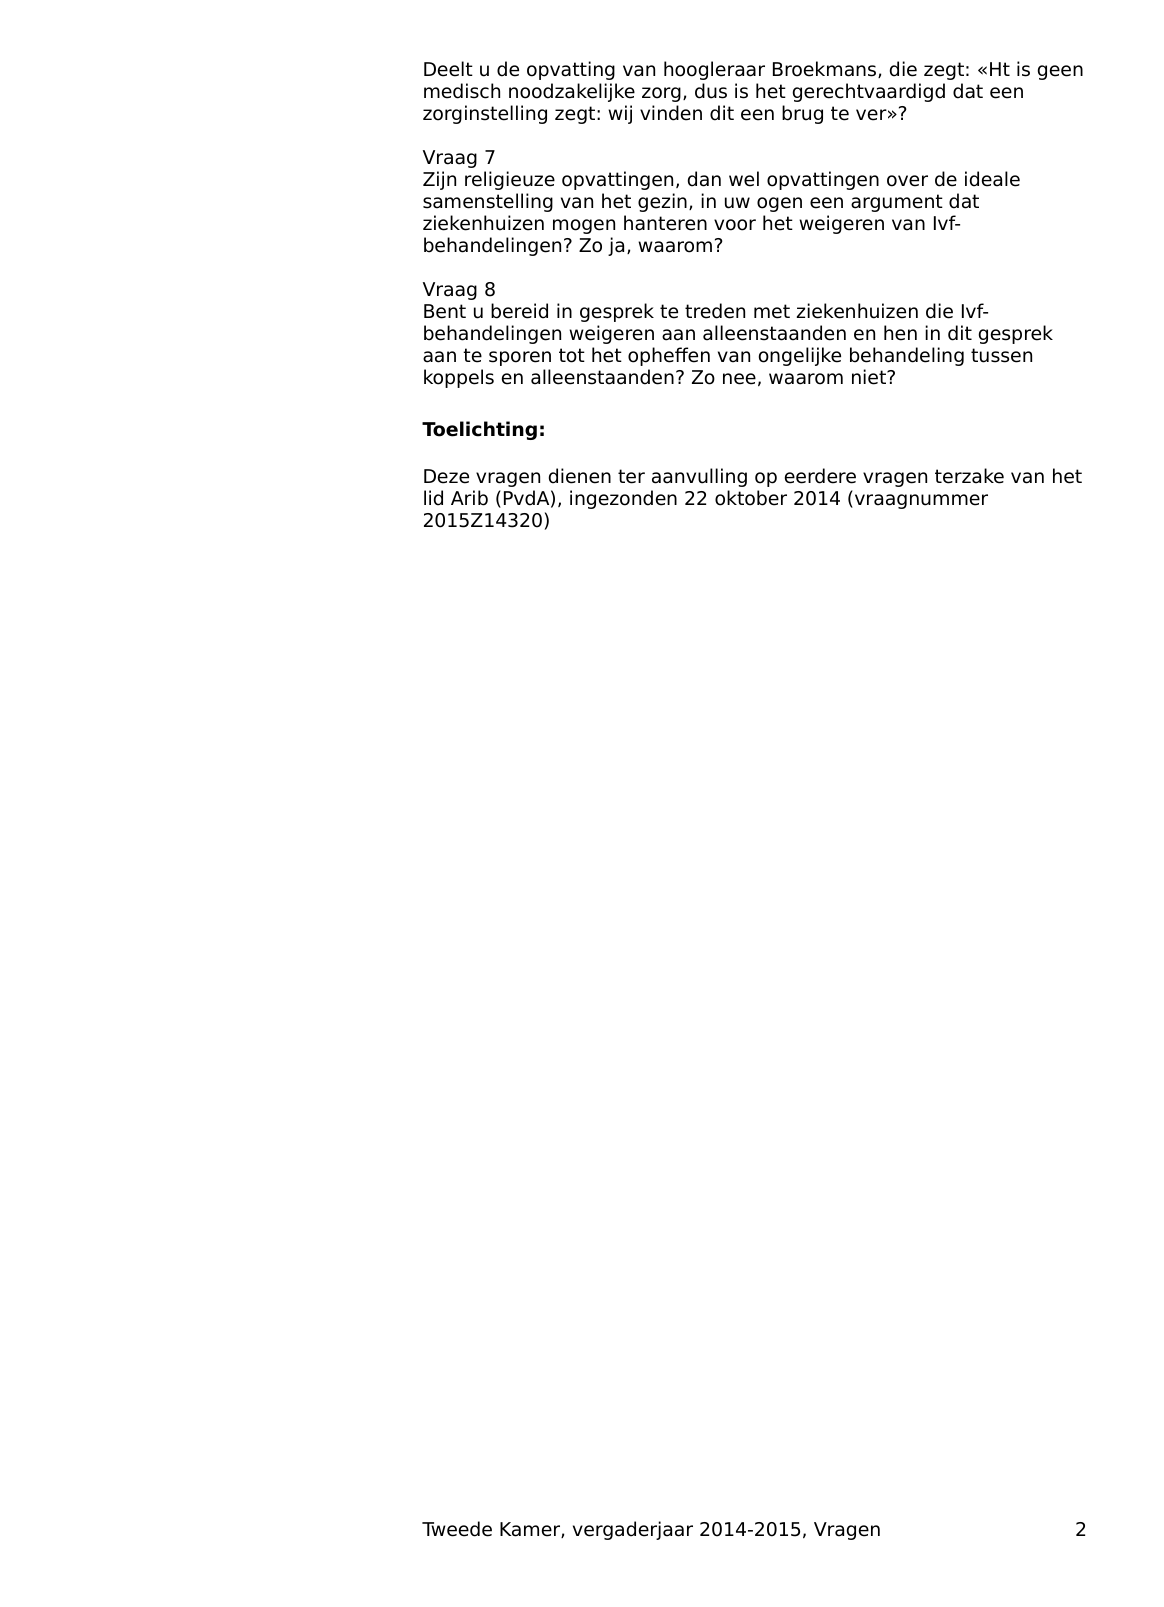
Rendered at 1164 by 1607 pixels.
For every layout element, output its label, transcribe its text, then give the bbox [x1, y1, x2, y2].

text Vraag 7 [422, 147, 1087, 169]
text Bent u bereid in gesprek te treden met ziekenhuizen die Ivf-behandelingen weigeren aan alleenstaanden en hen in dit gesprek aan te sporen tot het opheffen van ongelijke behandeling tussen koppels en alleenstaanden? Zo nee, waarom niet? [422, 301, 1087, 389]
text Zijn religieuze opvattingen, dan wel opvattingen over de ideale samenstelling van het gezin, in uw ogen een argument dat ziekenhuizen mogen hanteren voor het weigeren van Ivf-behandelingen? Zo ja, waarom? [422, 169, 1087, 257]
subtitle Toelichting: [422, 419, 1087, 441]
text Deze vragen dienen ter aanvulling op eerdere vragen terzake van het lid Arib (PvdA), ingezonden 22 oktober 2014 (vraagnummer 2015Z14320) [422, 466, 1087, 532]
text Vraag 8 [422, 279, 1087, 301]
text Deelt u de opvatting van hoogleraar Broekmans, die zegt: «Ht is geen medisch noodzakelijke zorg, dus is het gerechtvaardigd dat een zorginstelling zegt: wij vinden dit een brug te ver»? [422, 59, 1087, 125]
